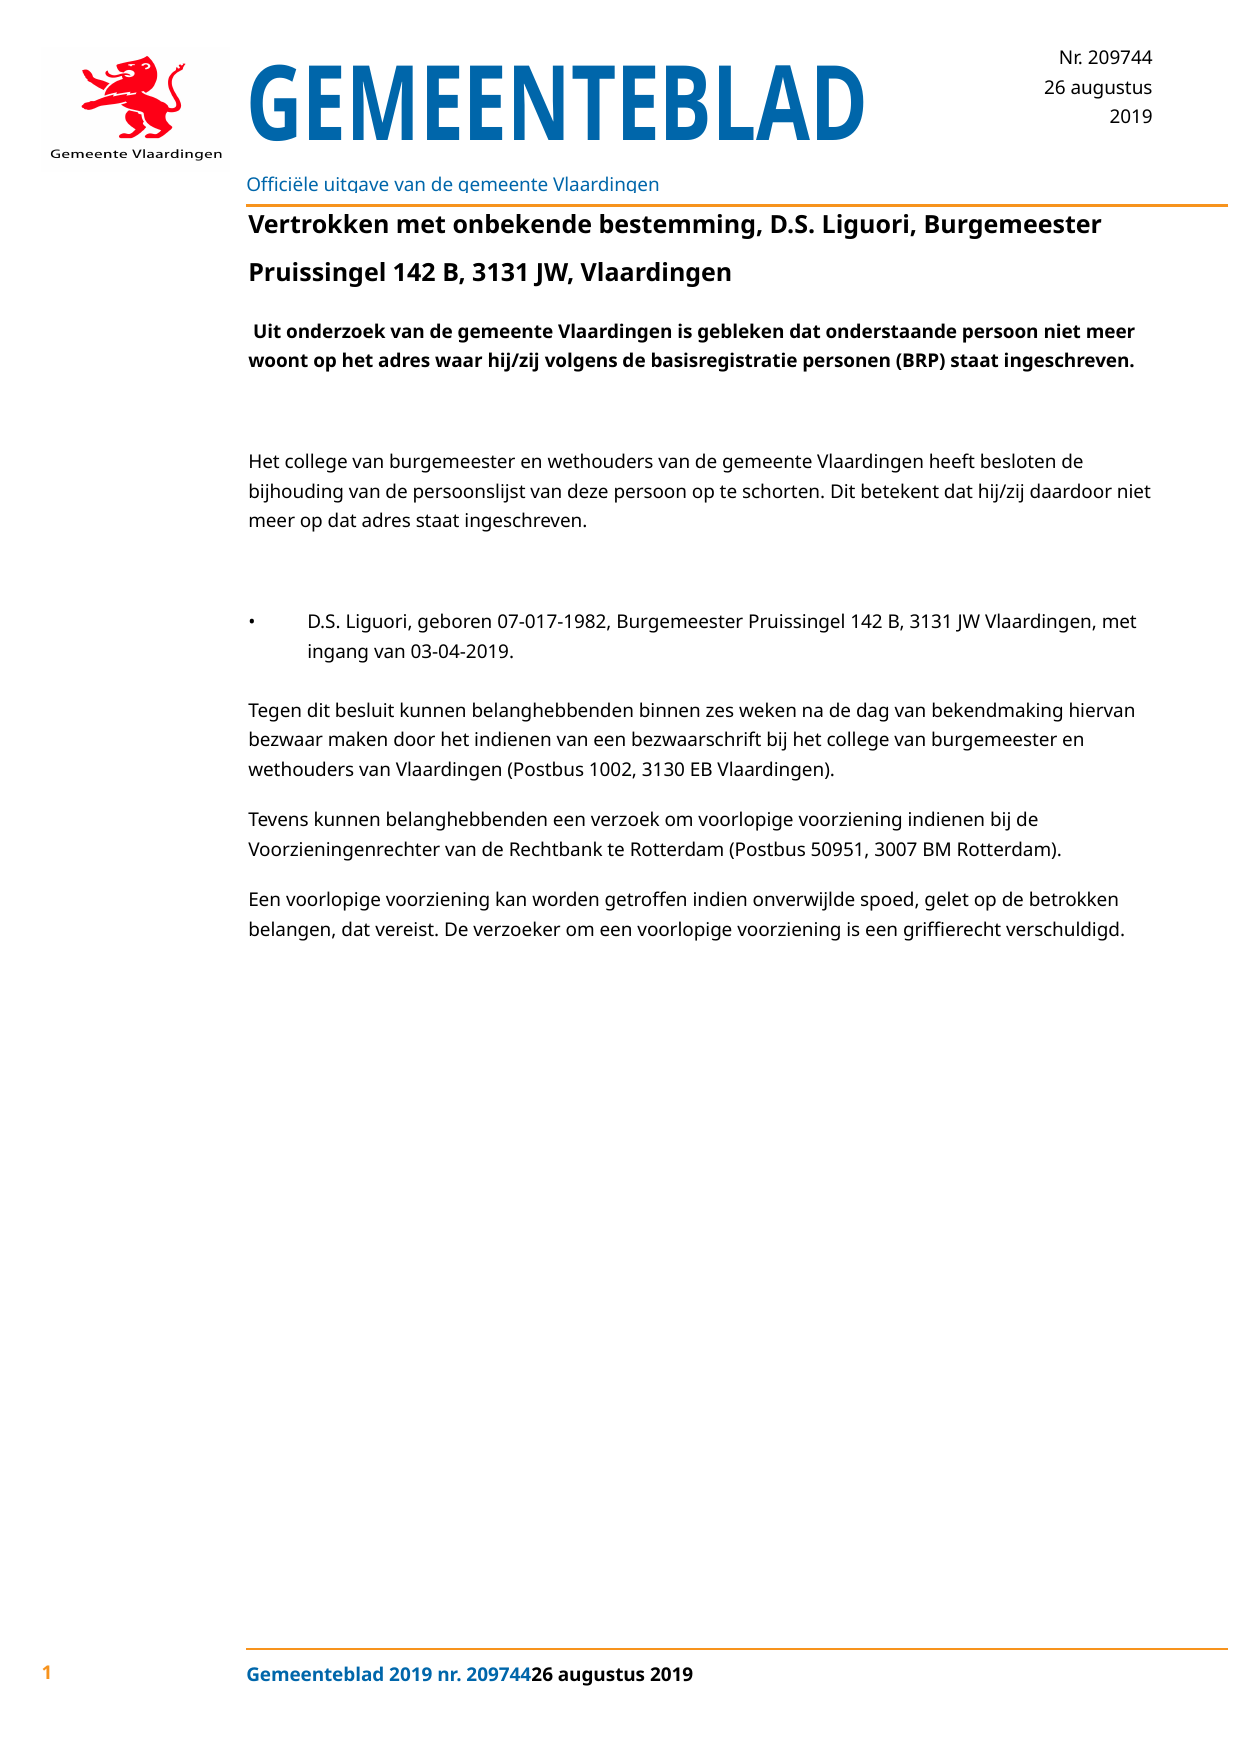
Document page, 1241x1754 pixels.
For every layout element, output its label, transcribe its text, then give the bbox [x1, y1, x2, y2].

list D.S. Liguori, geboren 07-017-1982, Burgemeester Pruissingel 142 B, 3131 JW Vlaardingen, met ingang van 03-04-2019. [248, 608, 1152, 664]
text Tegen dit besluit kunnen belanghebbenden binnen zes weken na de dag van bekendmaking hiervan bezwaar maken door het indienen van een bezwaarschrift bij het college van burgemeester en wethouders van Vlaardingen (Postbus 1002, 3130 EB Vlaardingen). [248, 697, 1152, 782]
text Uit onderzoek van de gemeente Vlaardingen is gebleken dat onderstaande persoon niet meer woont op het adres waar hij/zij volgens de basisregistratie personen (BRP) staat ingeschreven. [248, 318, 1152, 373]
text Het college van burgemeester en wethouders van de gemeente Vlaardingen heeft besloten de bijhouding van de persoonslijst van deze persoon op te schorten. Dit betekent dat hij/zij daardoor niet meer op dat adres staat ingeschreven. [248, 448, 1152, 533]
text Een voorlopige voorziening kan worden getroffen indien onverwijlde spoed, gelet op de betrokken belangen, dat vereist. De verzoeker om een voorlopige voorziening is een griffierecht verschuldigd. [248, 887, 1152, 942]
text Vertrokken met onbekende bestemming, D.S. Liguori, Burgemeester Pruissingel 142 B, 3131 JW, Vlaardingen [248, 207, 1152, 288]
text Tevens kunnen belanghebbenden een verzoek om voorlopige voorziening indienen bij de Voorzieningenrechter van de Rechtbank te Rotterdam (Postbus 50951, 3007 BM Rotterdam). [248, 807, 1152, 862]
picture [41, 47, 231, 172]
